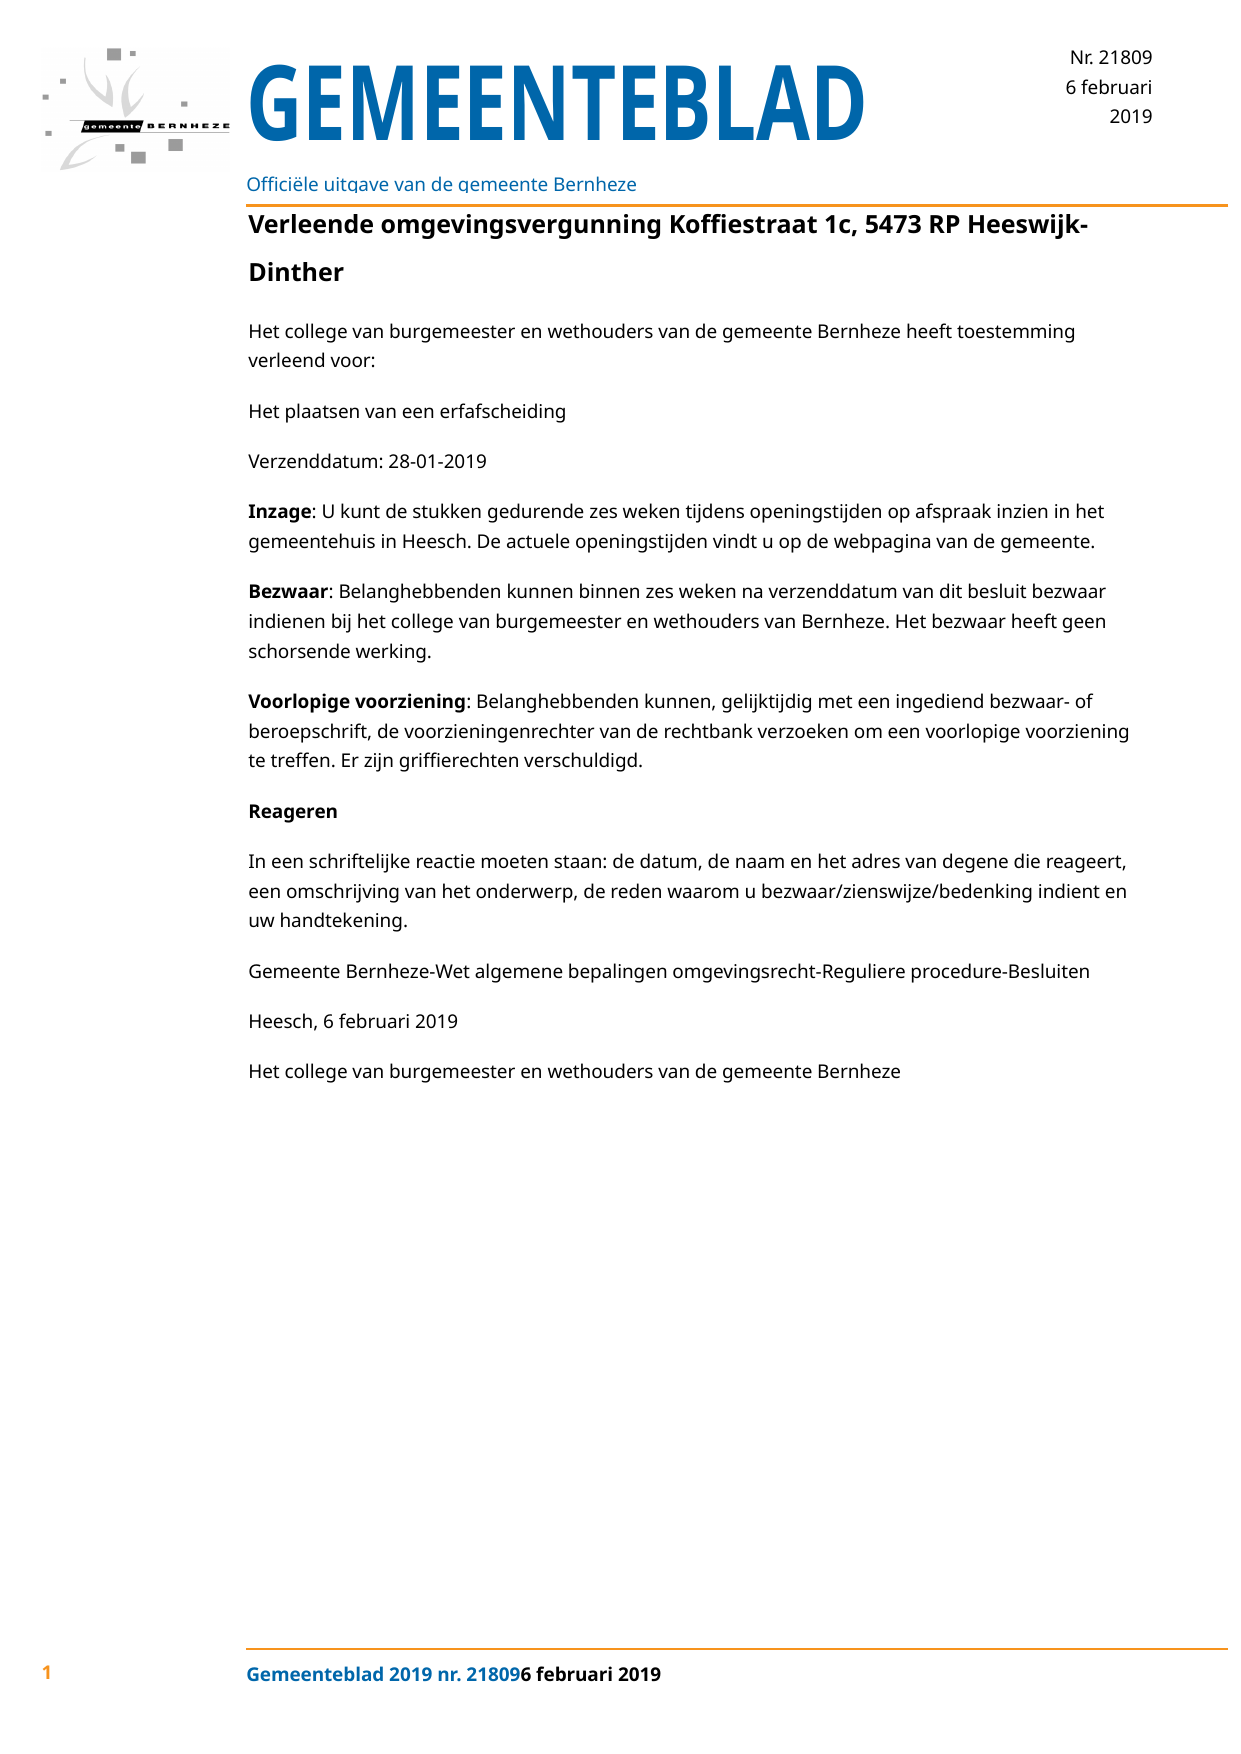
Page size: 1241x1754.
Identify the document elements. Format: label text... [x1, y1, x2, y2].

text Het college van burgemeester en wethouders van de gemeente Bernheze [248, 1059, 1152, 1084]
text Gemeente Bernheze-Wet algemene bepalingen omgevingsrecht-Reguliere procedure-Besluiten [248, 958, 1152, 984]
text Het college van burgemeester en wethouders van de gemeente Bernheze heeft toestemming verleend voor: [248, 318, 1152, 373]
text Heesch, 6 februari 2019 [248, 1008, 1152, 1034]
text Verzenddatum: 28-01-2019 [248, 448, 1152, 474]
text Het plaatsen van een erfafscheiding [248, 398, 1152, 424]
picture [41, 47, 231, 172]
text Inzage: U kunt de stukken gedurende zes weken tijdens openingstijden op afspraak inzien in het gemeentehuis in Heesch. De actuele openingstijden vindt u op de webpagina van de gemeente. [248, 499, 1152, 554]
text Bezwaar: Belanghebbenden kunnen binnen zes weken na verzenddatum van dit besluit bezwaar indienen bij het college van burgemeester en wethouders van Bernheze. Het bezwaar heeft geen schorsende werking. [248, 579, 1152, 664]
text Verleende omgevingsvergunning Koffiestraat 1c, 5473 RP Heeswijk-Dinther [248, 207, 1152, 288]
text Reageren [248, 798, 1152, 824]
text In een schriftelijke reactie moeten staan: de datum, de naam en het adres van degene die reageert, een omschrijving van het onderwerp, de reden waarom u bezwaar/zienswijze/bedenking indient en uw handtekening. [248, 848, 1152, 933]
text Voorlopige voorziening: Belanghebbenden kunnen, gelijktijdig met een ingediend bezwaar- of beroepschrift, de voorzieningenrechter van de rechtbank verzoeken om een voorlopige voorziening te treffen. Er zijn griffierechten verschuldigd. [248, 688, 1152, 773]
